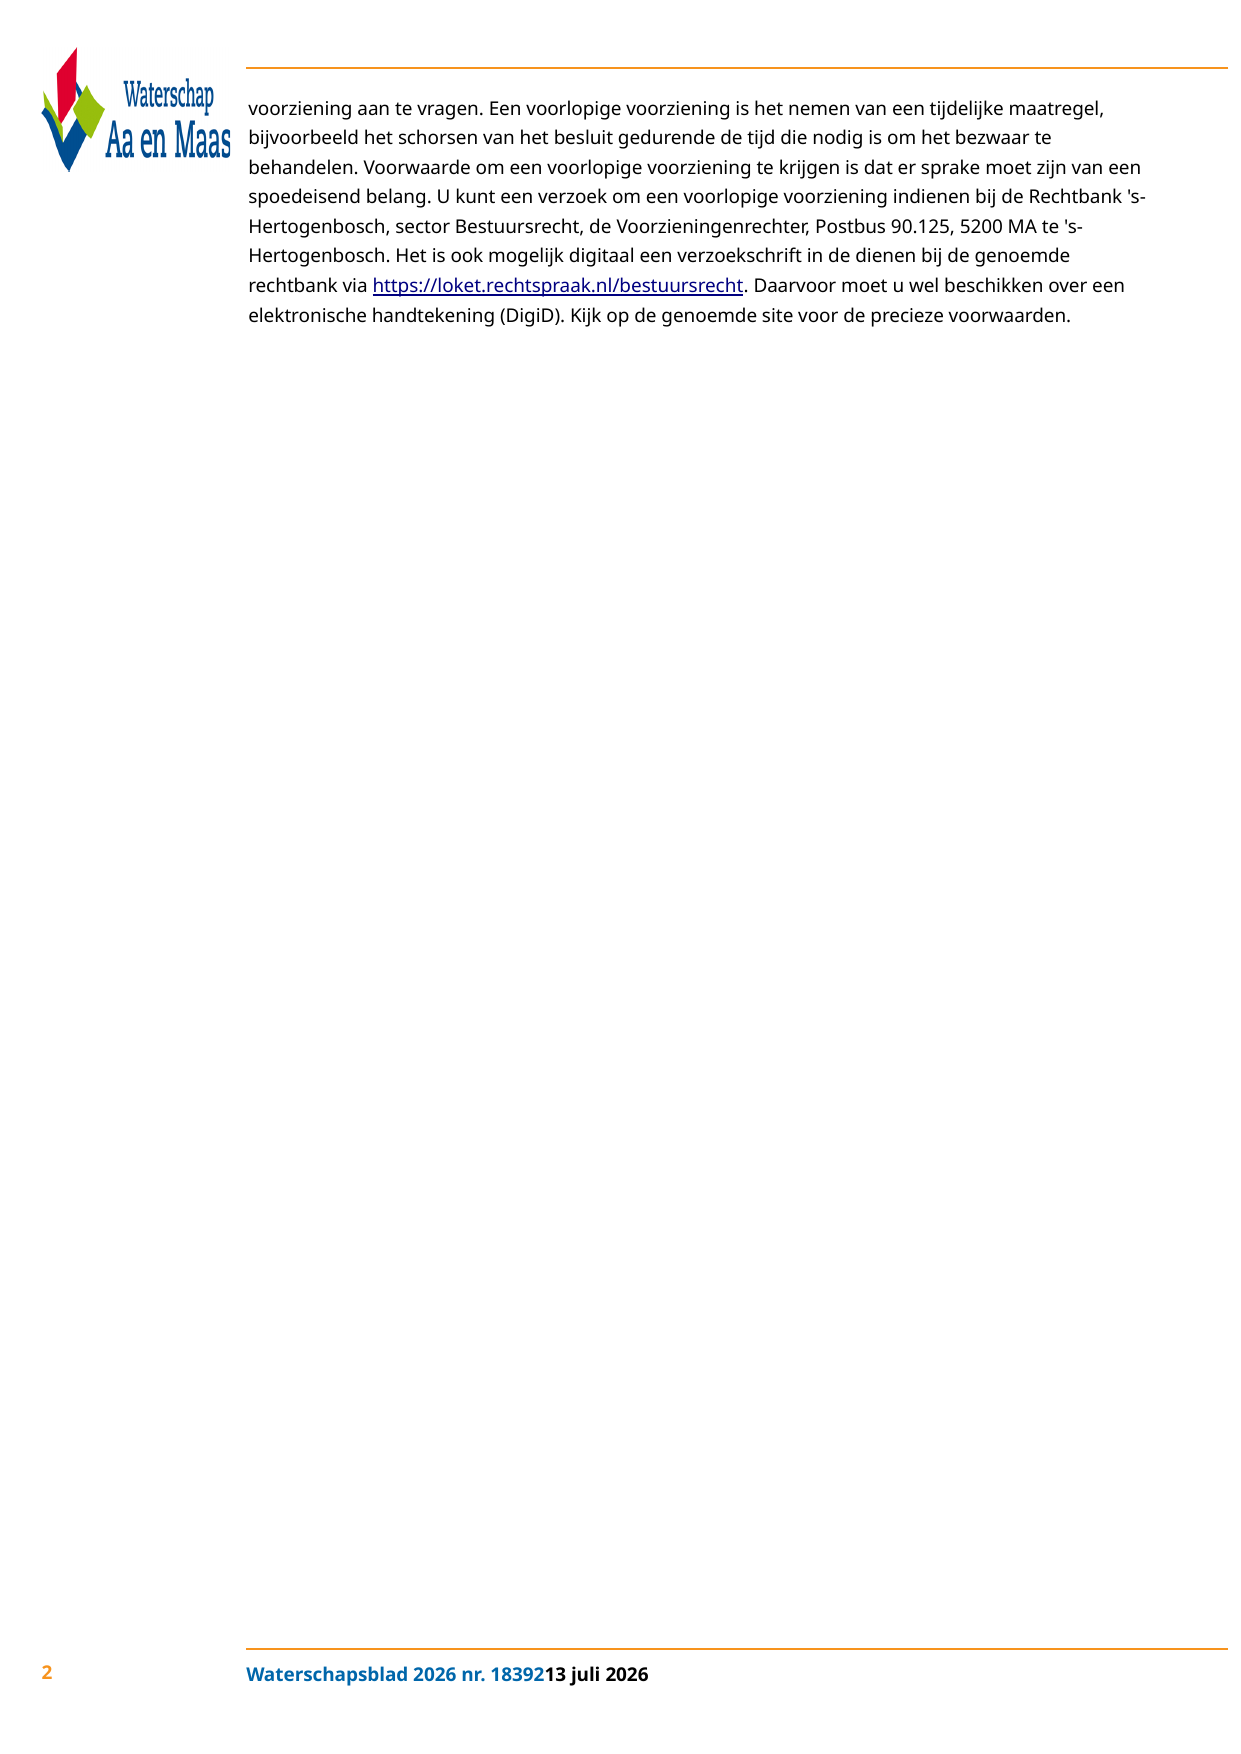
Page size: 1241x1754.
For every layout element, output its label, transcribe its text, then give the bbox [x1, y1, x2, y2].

text voorziening aan te vragen. Een voorlopige voorziening is het nemen van een tijdelijke maatregel, bijvoorbeeld het schorsen van het besluit gedurende de tijd die nodig is om het bezwaar te behandelen. Voorwaarde om een voorlopige voorziening te krijgen is dat er sprake moet zijn van een spoedeisend belang. U kunt een verzoek om een voorlopige voorziening indienen bij de Rechtbank 's-Hertogenbosch, sector Bestuursrecht, de Voorzieningenrechter, Postbus 90.125, 5200 MA te 's-Hertogenbosch. Het is ook mogelijk digitaal een verzoekschrift in de dienen bij de genoemde rechtbank via https://loket.rechtspraak.nl/bestuursrecht. Daarvoor moet u wel beschikken over een elektronische handtekening (DigiD). Kijk op de genoemde site voor de precieze voorwaarden. [248, 95, 1152, 328]
picture [41, 47, 231, 172]
